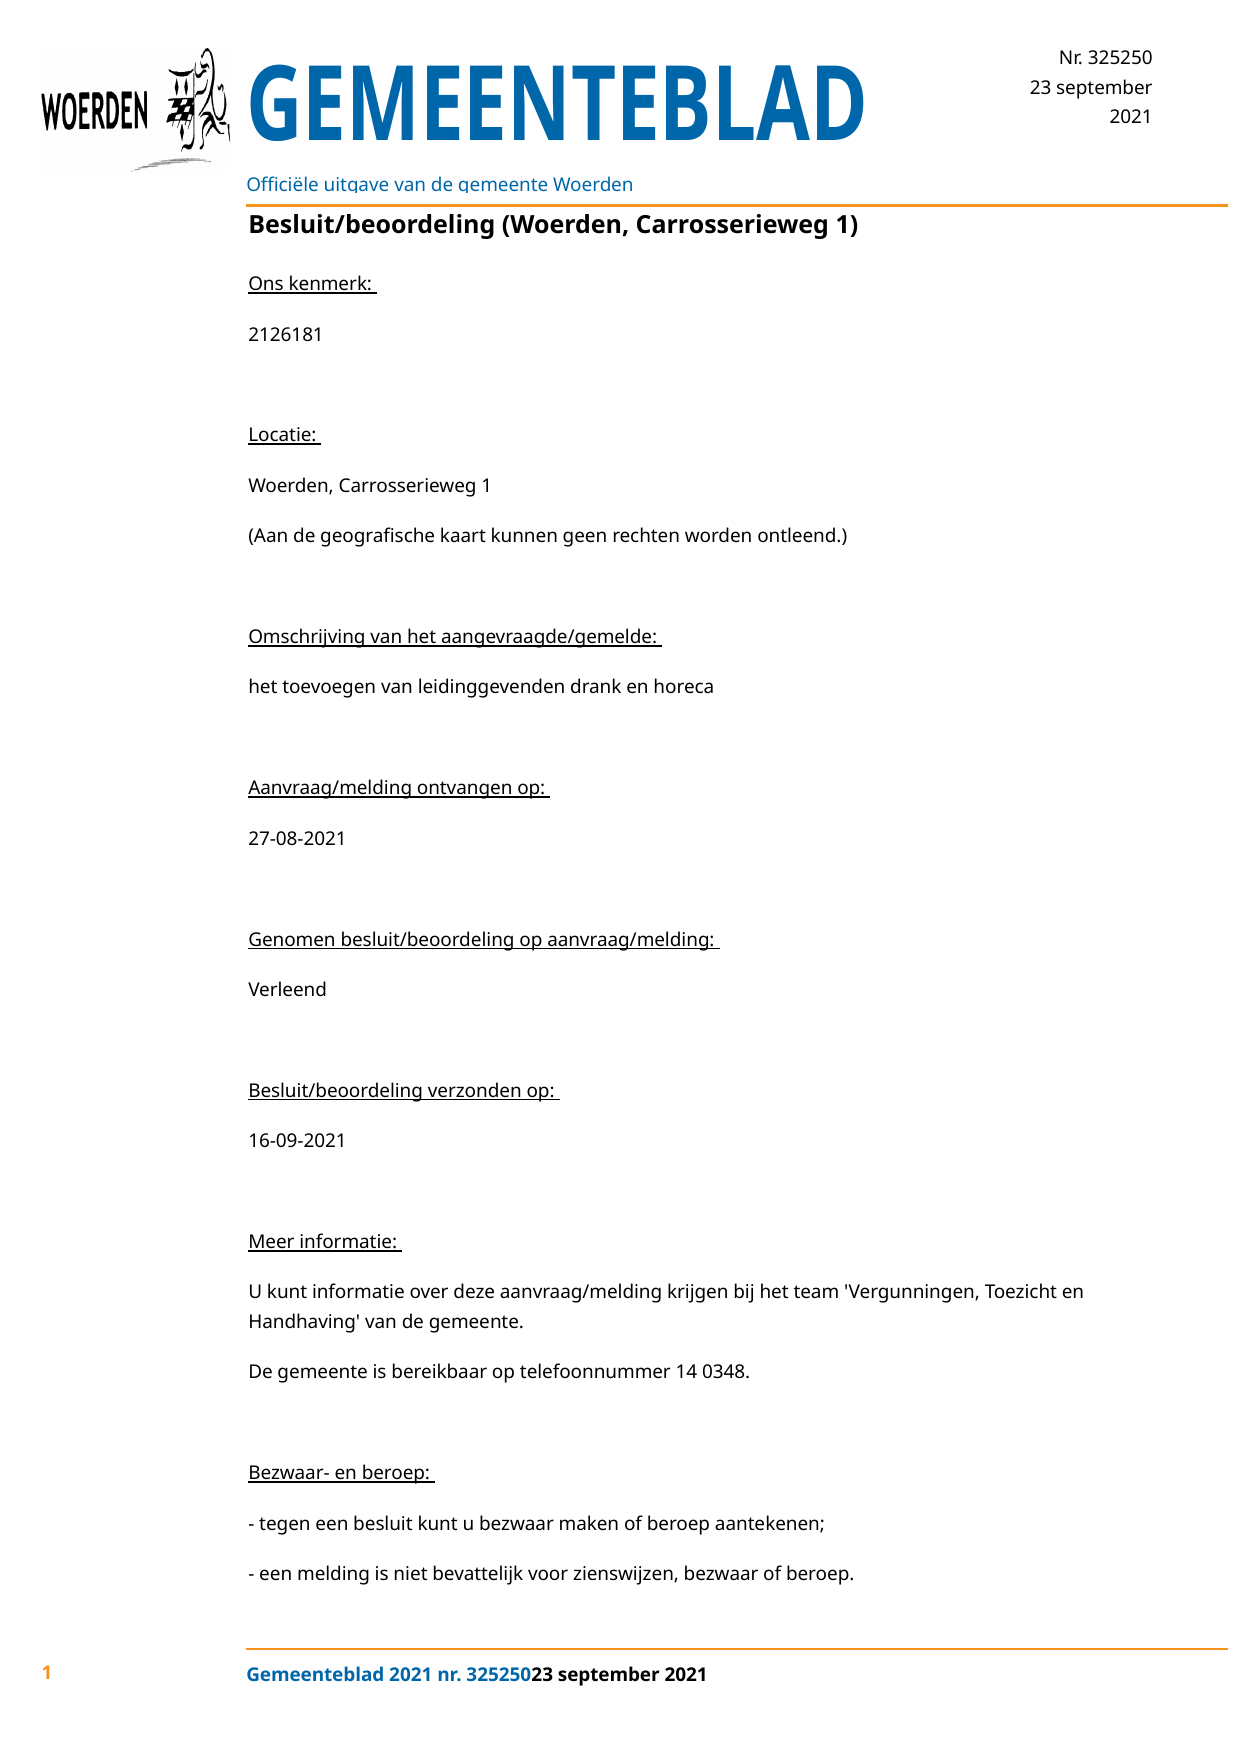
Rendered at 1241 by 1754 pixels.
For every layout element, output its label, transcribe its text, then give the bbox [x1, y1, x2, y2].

text U kunt informatie over deze aanvraag/melding krijgen bij het team 'Vergunningen, Toezicht en Handhaving' van de gemeente. [248, 1279, 1152, 1334]
text De gemeente is bereikbaar op telefoonnummer 14 0348. [248, 1359, 1152, 1384]
text 2126181 [248, 321, 1152, 346]
text Genomen besluit/beoordeling op aanvraag/melding: [248, 926, 1152, 951]
text Bezwaar- en beroep: [248, 1459, 1152, 1485]
text Meer informatie: [248, 1228, 1152, 1254]
text - een melding is niet bevattelijk voor zienswijzen, bezwaar of beroep. [248, 1560, 1152, 1586]
text Verleend [248, 976, 1152, 1002]
text Ons kenmerk: [248, 270, 1152, 296]
text (Aan de geografische kaart kunnen geen rechten worden ontleend.) [248, 522, 1152, 548]
text Besluit/beoordeling verzonden op: [248, 1077, 1152, 1103]
text Locatie: [248, 422, 1152, 447]
text het toevoegen van leidinggevenden drank en horeca [248, 674, 1152, 699]
text Aanvraag/melding ontvangen op: [248, 774, 1152, 800]
text Woerden, Carrosserieweg 1 [248, 472, 1152, 498]
text Besluit/beoordeling (Woerden, Carrosserieweg 1) [248, 207, 1152, 241]
text - tegen een besluit kunt u bezwaar maken of beroep aantekenen; [248, 1510, 1152, 1536]
text 16-09-2021 [248, 1127, 1152, 1153]
picture [41, 47, 231, 172]
text 27-08-2021 [248, 825, 1152, 851]
text Omschrijving van het aangevraagde/gemelde: [248, 623, 1152, 649]
